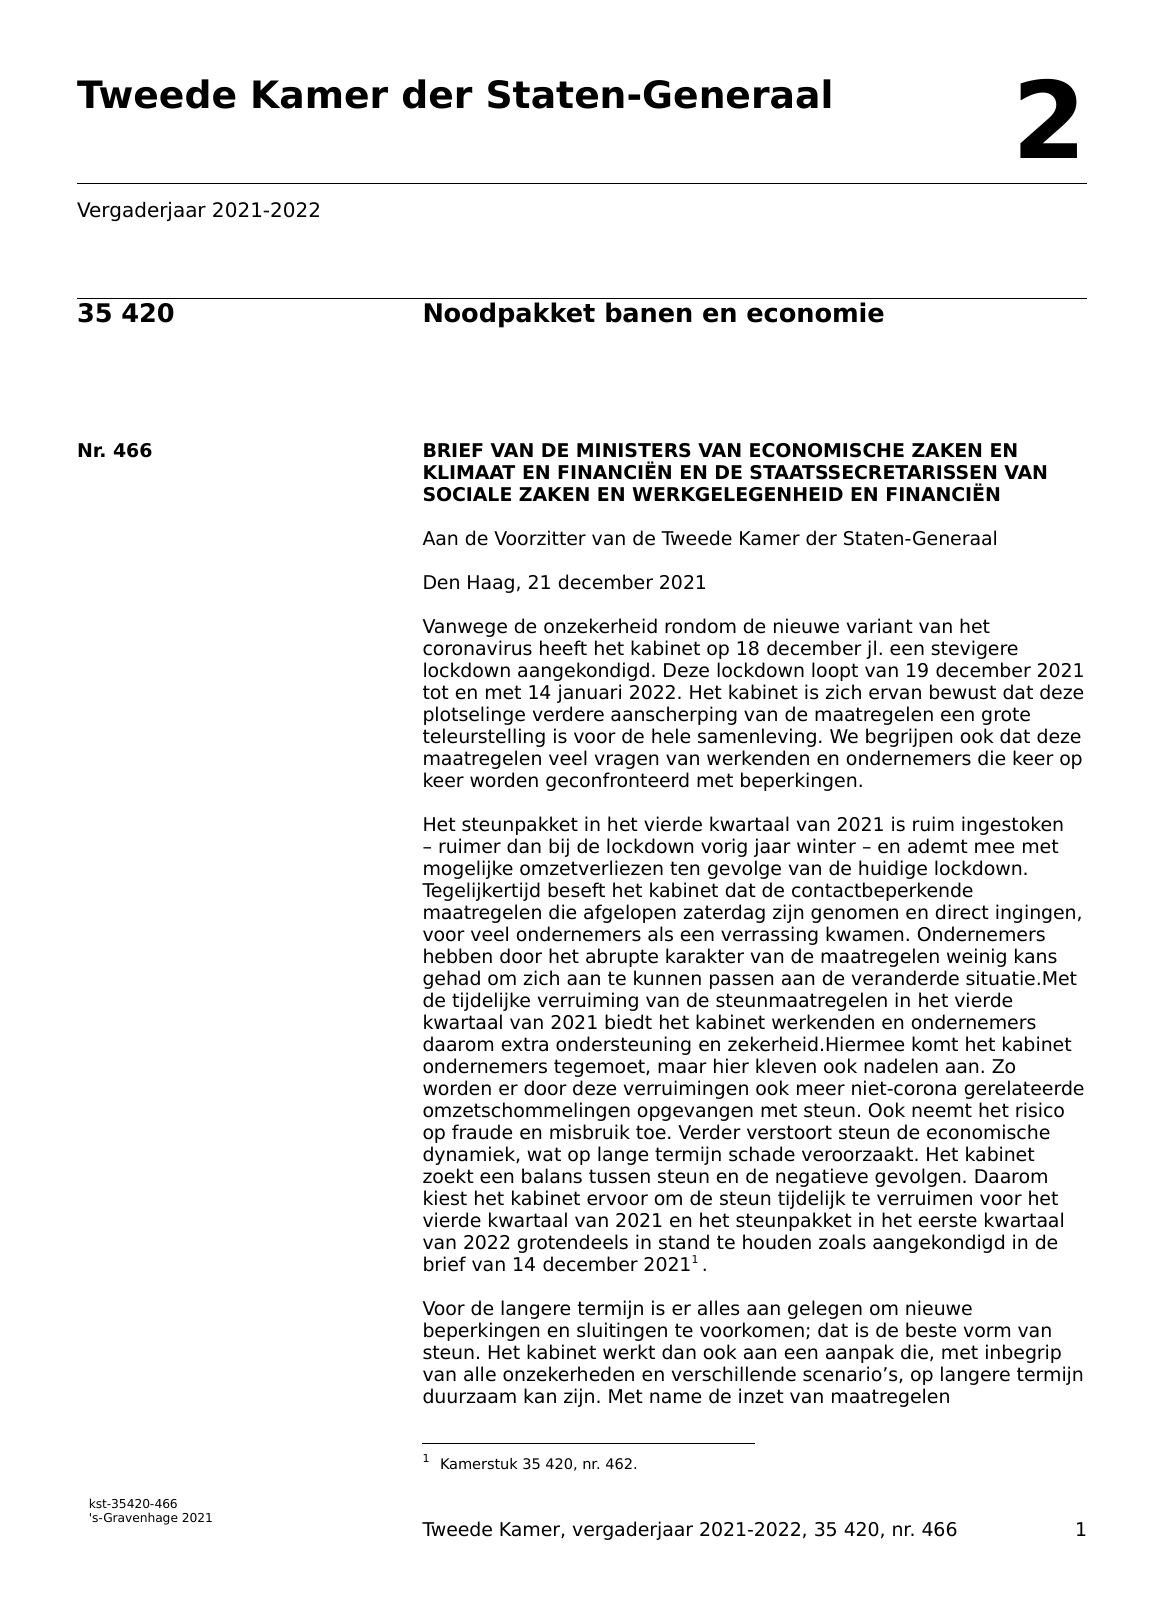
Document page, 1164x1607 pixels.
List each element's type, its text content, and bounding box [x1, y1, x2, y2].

text 's-Gravenhage 2021 [88, 1511, 323, 1525]
subtitle 35 420 Noodpakket banen en economie [77, 299, 1087, 329]
table_header 2 [886, 59, 1087, 183]
text Kamerstuk 35 420, nr. 462. [422, 1452, 1087, 1474]
table_header Tweede Kamer der Staten-Generaal [77, 59, 886, 183]
text Het steunpakket in het vierde kwartaal van 2021 is ruim ingestoken – ruimer dan bij de lockdown vorig jaar winter – en ademt mee met mogelijke omzetverliezen ten gevolge van de huidige lockdown. Tegelijkertijd beseft het kabinet dat de contactbeperkende maatregelen die afgelopen zaterdag zijn genomen en direct ingingen, voor veel ondernemers als een verrassing kwamen. Ondernemers hebben door het abrupte karakter van de maatregelen weinig kans gehad om zich aan te kunnen passen aan de veranderde situatie.Met de tijdelijke verruiming van de steunmaatregelen in het vierde kwartaal van 2021 biedt het kabinet werkenden en ondernemers daarom extra ondersteuning en zekerheid.Hiermee komt het kabinet ondernemers tegemoet, maar hier kleven ook nadelen aan. Zo worden er door deze verruimingen ook meer niet-corona gerelateerde omzetschommelingen opgevangen met steun. Ook neemt het risico op fraude en misbruik toe. Verder verstoort steun de economische dynamiek, wat op lange termijn schade veroorzaakt. Het kabinet zoekt een balans tussen steun en de negatieve gevolgen. Daarom kiest het kabinet ervoor om de steun tijdelijk te verruimen voor het vierde kwartaal van 2021 en het steunpakket in het eerste kwartaal van 2022 grotendeels in stand te houden zoals aangekondigd in de brief van 14 december 2021. [422, 814, 1087, 1276]
text kst-35420-466 [88, 1497, 323, 1511]
text Vanwege de onzekerheid rondom de nieuwe variant van het coronavirus heeft het kabinet op 18 december jl. een stevigere lockdown aangekondigd. Deze lockdown loopt van 19 december 2021 tot en met 14 januari 2022. Het kabinet is zich ervan bewust dat deze plotselinge verdere aanscherping van de maatregelen een grote teleurstelling is voor de hele samenleving. We begrijpen ook dat deze maatregelen veel vragen van werkenden en ondernemers die keer op keer worden geconfronteerd met beperkingen. [422, 616, 1087, 792]
table_cell Vergaderjaar 2021-2022 [77, 184, 1087, 298]
subtitle Nr. 466 BRIEF VAN DE MINISTERS VAN ECONOMISCHE ZAKEN EN KLIMAAT EN FINANCIËN EN DE STAATSSECRETARISSEN VAN SOCIALE ZAKEN EN WERKGELEGENHEID EN FINANCIËN [77, 440, 1087, 506]
text Voor de langere termijn is er alles aan gelegen om nieuwe beperkingen en sluitingen te voorkomen; dat is de beste vorm van steun. Het kabinet werkt dan ook aan een aanpak die, met inbegrip van alle onzekerheden en verschillende scenario’s, op langere termijn duurzaam kan zijn. Met name de inzet van maatregelen [422, 1298, 1087, 1408]
text Aan de Voorzitter van de Tweede Kamer der Staten-Generaal [422, 528, 1087, 550]
text Den Haag, 21 december 2021 [422, 572, 1087, 594]
